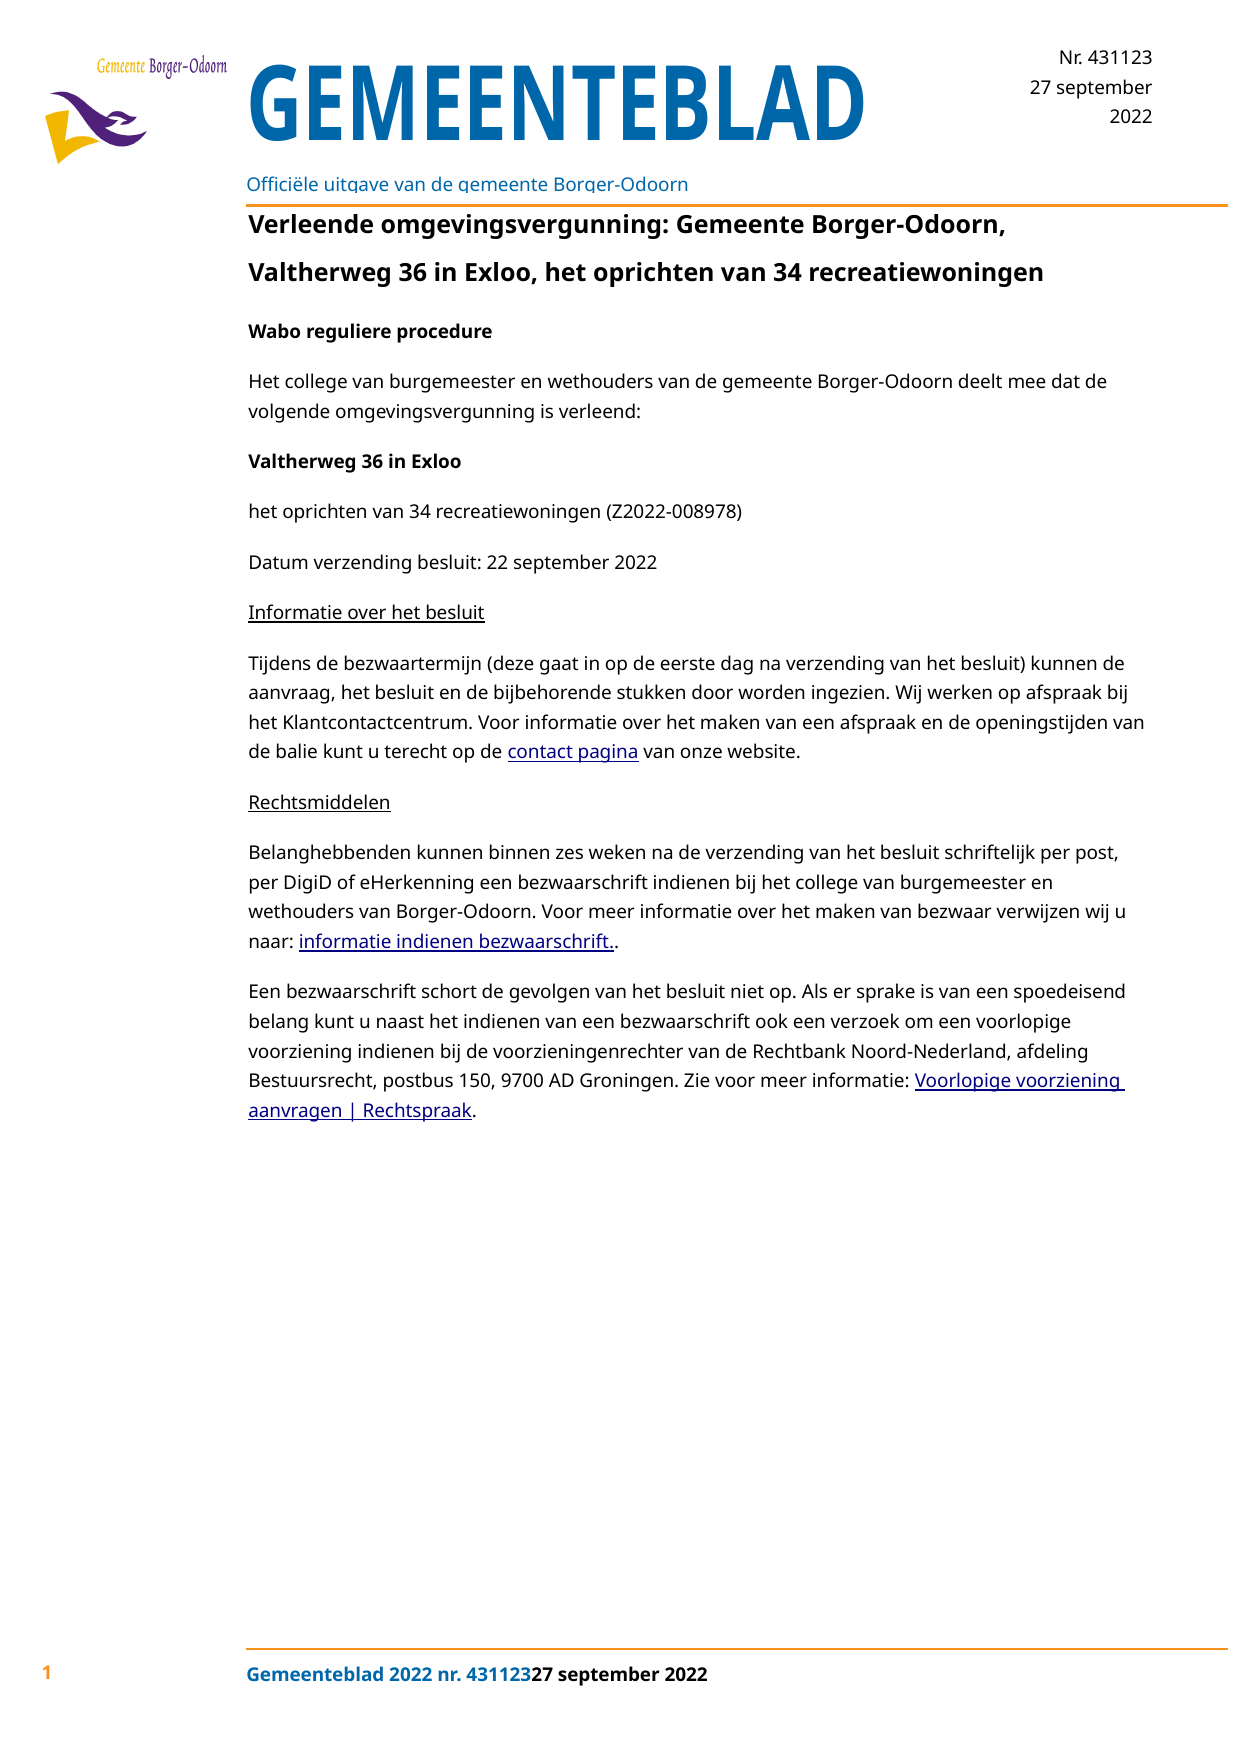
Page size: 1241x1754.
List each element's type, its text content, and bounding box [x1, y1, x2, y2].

text Valtherweg 36 in Exloo [248, 448, 1152, 474]
picture [41, 47, 231, 172]
text Het college van burgemeester en wethouders van de gemeente Borger-Odoorn deelt mee dat de volgende omgevingsvergunning is verleend: [248, 368, 1152, 424]
text Rechtsmiddelen [248, 789, 1152, 815]
text Belanghebbenden kunnen binnen zes weken na de verzending van het besluit schriftelijk per post, per DigiD of eHerkenning een bezwaarschrift indienen bij het college van burgemeester en wethouders van Borger-Odoorn. Voor meer informatie over het maken van bezwaar verwijzen wij u naar: informatie indienen bezwaarschrift.. [248, 839, 1152, 954]
text Een bezwaarschrift schort de gevolgen van het besluit niet op. Als er sprake is van een spoedeisend belang kunt u naast het indienen van een bezwaarschrift ook een verzoek om een voorlopige voorziening indienen bij de voorzieningenrechter van de Rechtbank Noord-Nederland, afdeling Bestuursrecht, postbus 150, 9700 AD Groningen. Zie voor meer informatie: Voorlopige voorziening aanvragen | Rechtspraak. [248, 979, 1152, 1123]
text Verleende omgevingsvergunning: Gemeente Borger-Odoorn, Valtherweg 36 in Exloo, het oprichten van 34 recreatiewoningen [248, 207, 1152, 288]
text Wabo reguliere procedure [248, 318, 1152, 344]
text Tijdens de bezwaartermijn (deze gaat in op de eerste dag na verzending van het besluit) kunnen de aanvraag, het besluit en de bijbehorende stukken door worden ingezien. Wij werken op afspraak bij het Klantcontactcentrum. Voor informatie over het maken van een afspraak en de openingstijden van de balie kunt u terecht op de contact pagina van onze website. [248, 650, 1152, 764]
text het oprichten van 34 recreatiewoningen (Z2022-008978) [248, 499, 1152, 524]
text Datum verzending besluit: 22 september 2022 [248, 549, 1152, 575]
text Informatie over het besluit [248, 599, 1152, 625]
